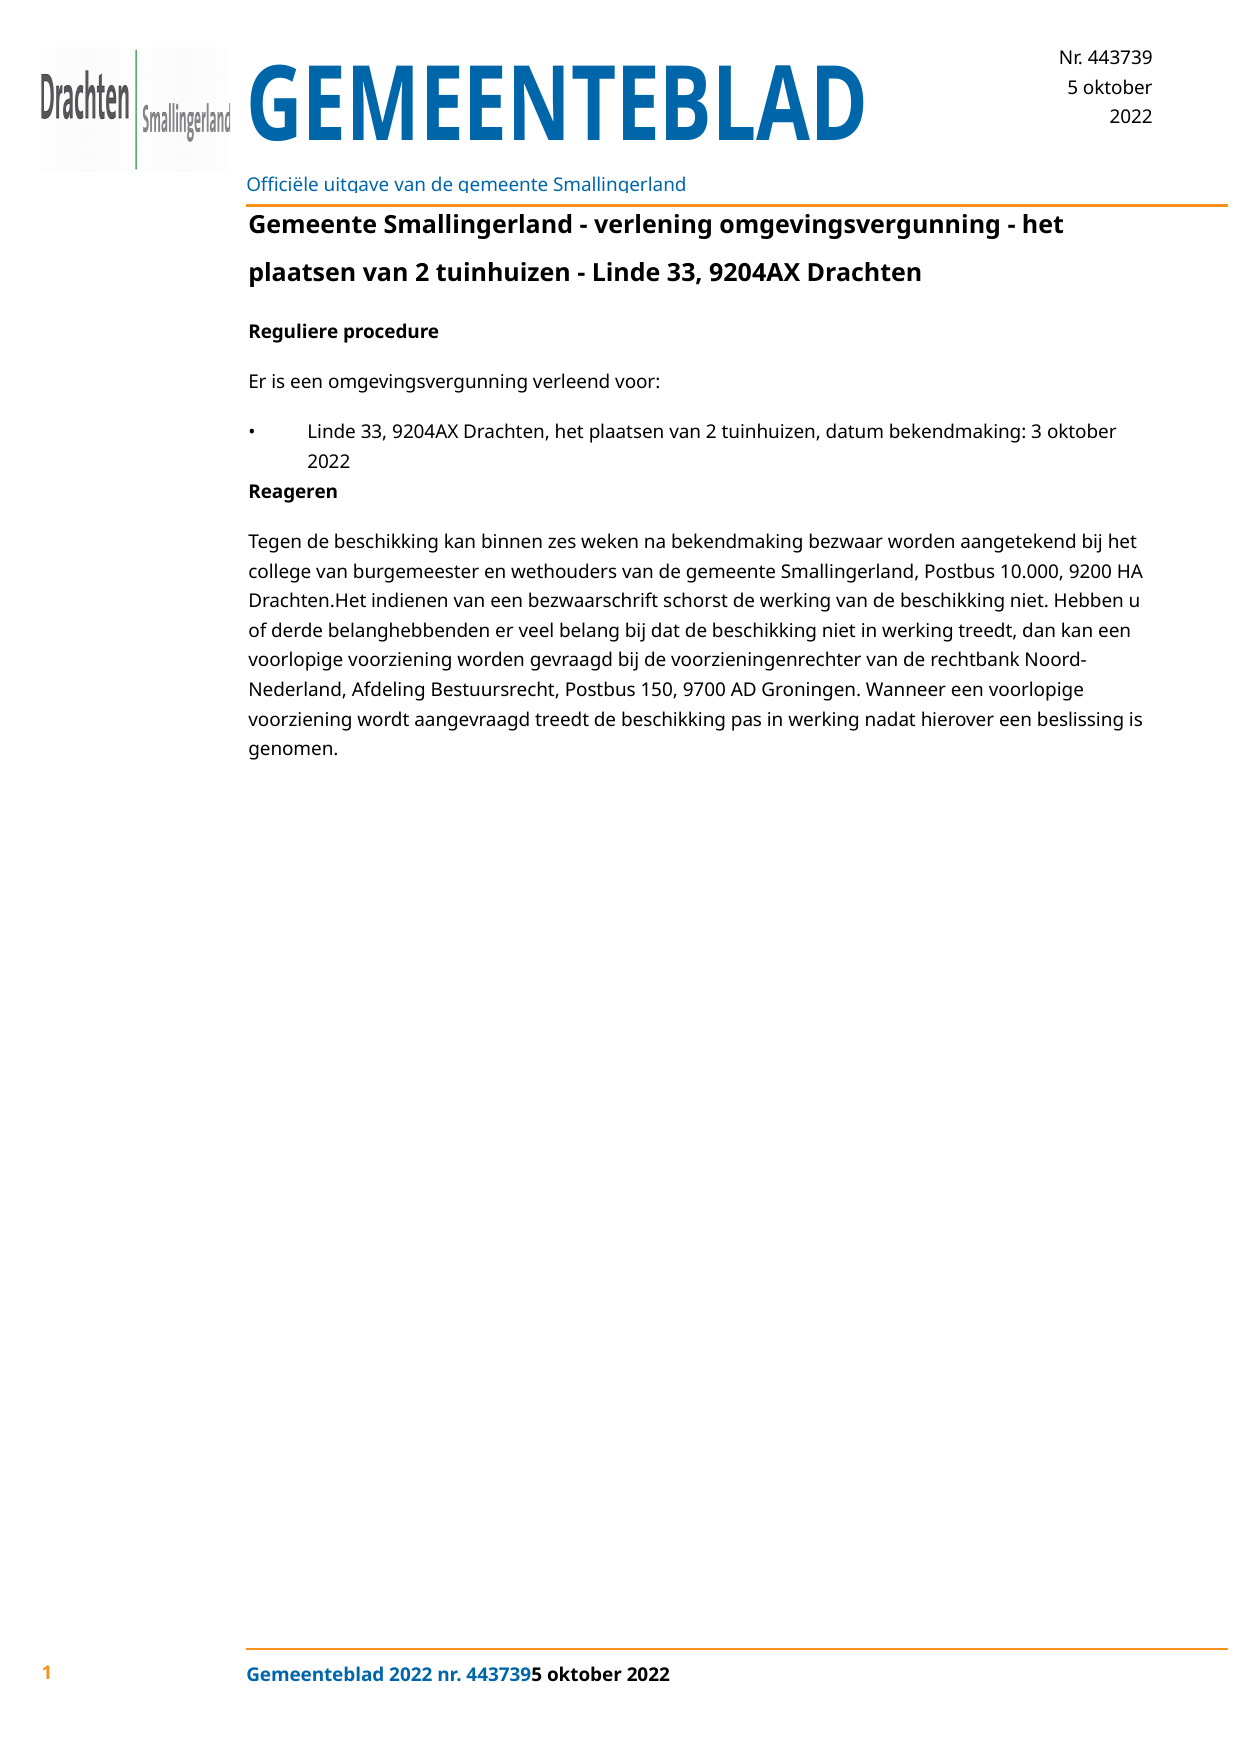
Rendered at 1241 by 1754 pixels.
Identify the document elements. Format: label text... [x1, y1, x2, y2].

text Tegen de beschikking kan binnen zes weken na bekendmaking bezwaar worden aangetekend bij het college van burgemeester en wethouders van de gemeente Smallingerland, Postbus 10.000, 9200 HA Drachten.Het indienen van een bezwaarschrift schorst de werking van de beschikking niet. Hebben u of derde belanghebbenden er veel belang bij dat de beschikking niet in werking treedt, dan kan een voorlopige voorziening worden gevraagd bij de voorzieningenrechter van de rechtbank Noord-Nederland, Afdeling Bestuursrecht, Postbus 150, 9700 AD Groningen. Wanneer een voorlopige voorziening wordt aangevraagd treedt de beschikking pas in werking nadat hierover een beslissing is genomen. [248, 528, 1152, 761]
picture [41, 47, 231, 172]
text Reguliere procedure [248, 318, 1152, 344]
list Linde 33, 9204AX Drachten, het plaatsen van 2 tuinhuizen, datum bekendmaking: 3 oktober 2022 [248, 419, 1152, 474]
text Gemeente Smallingerland - verlening omgevingsvergunning - het plaatsen van 2 tuinhuizen - Linde 33, 9204AX Drachten [248, 207, 1152, 288]
text Er is een omgevingsvergunning verleend voor: [248, 368, 1152, 394]
text Reageren [248, 478, 1152, 504]
